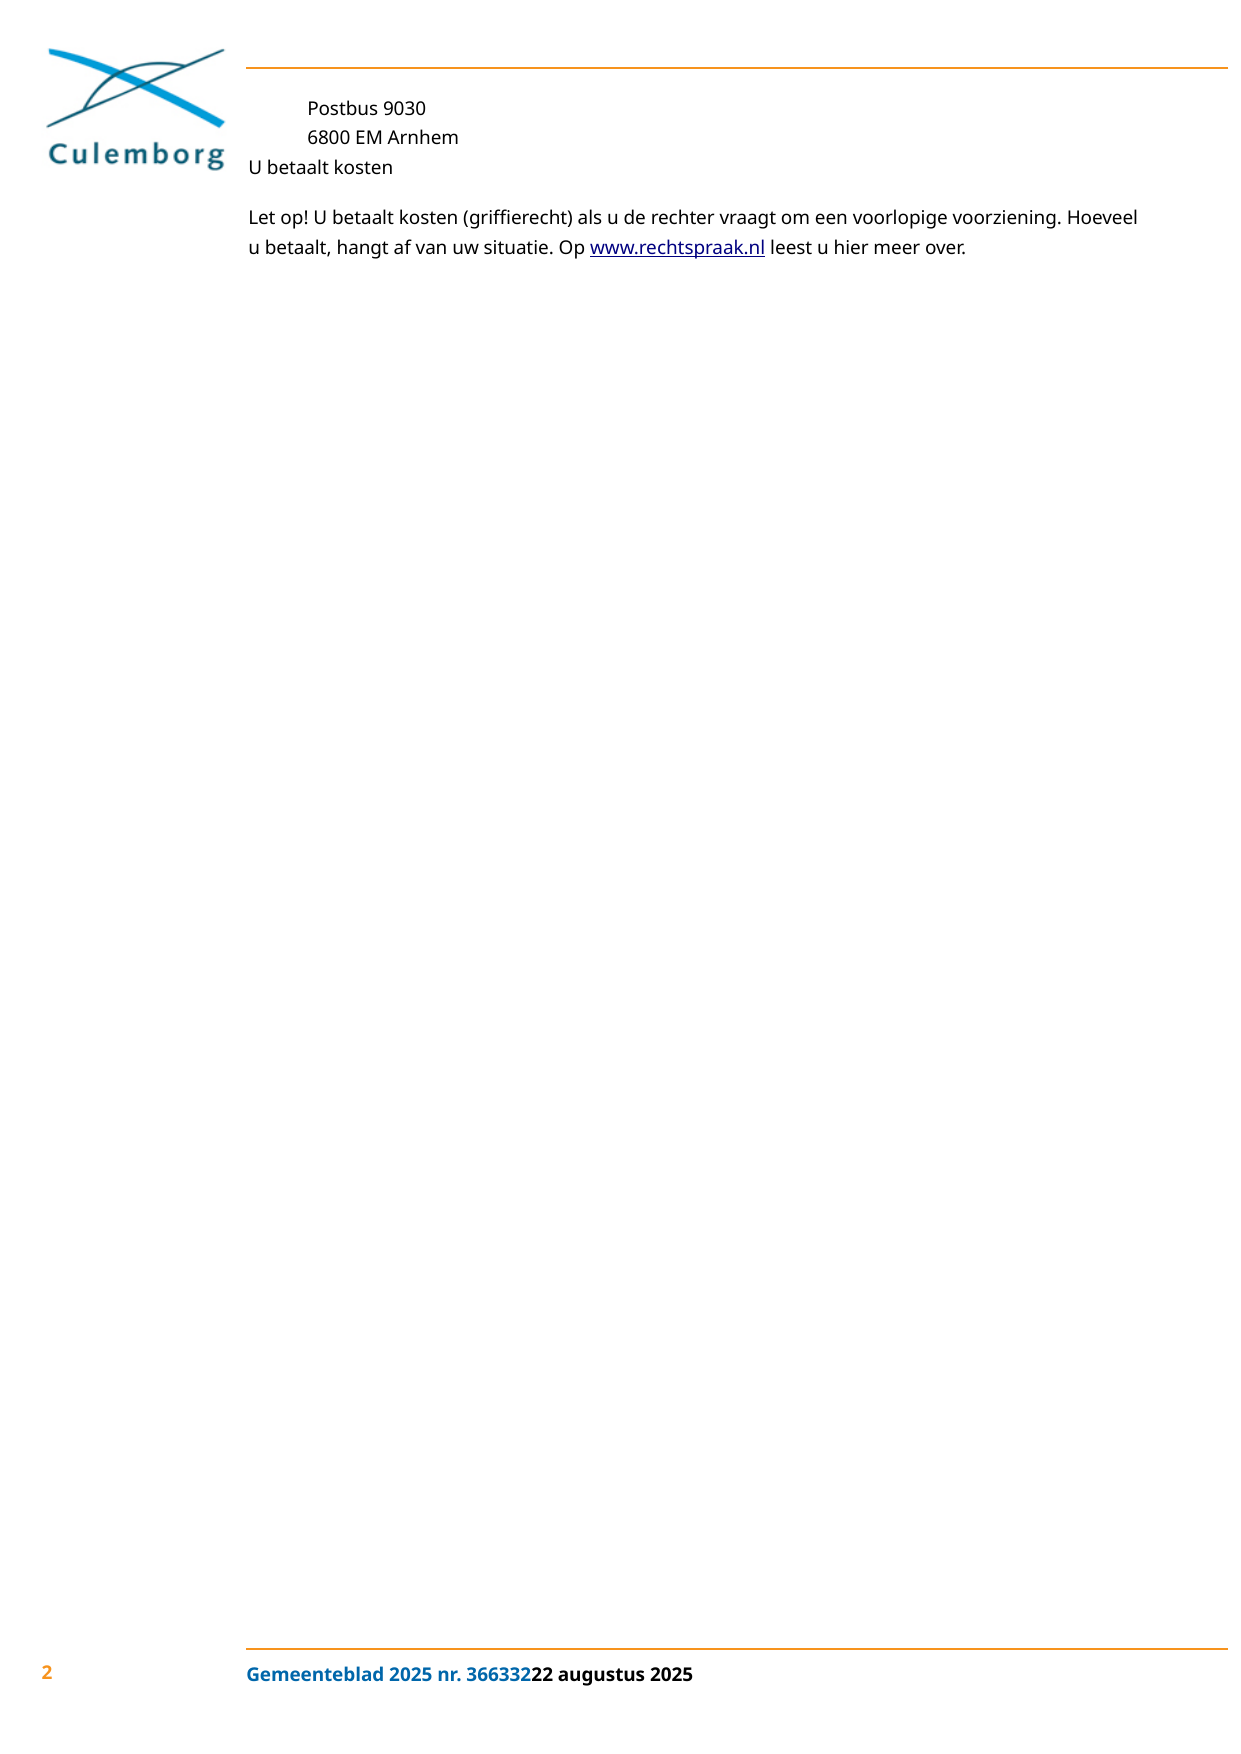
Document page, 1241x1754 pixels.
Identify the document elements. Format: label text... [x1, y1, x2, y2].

list Postbus 9030 [248, 95, 1152, 121]
text U betaalt kosten [248, 154, 1152, 180]
text Let op! U betaalt kosten (griffierecht) als u de rechter vraagt om een voorlopige voorziening. Hoeveel u betaalt, hangt af van uw situatie. Op www.rechtspraak.nl leest u hier meer over. [248, 204, 1152, 260]
list 6800 EM Arnhem [248, 124, 1152, 150]
picture [41, 47, 231, 172]
